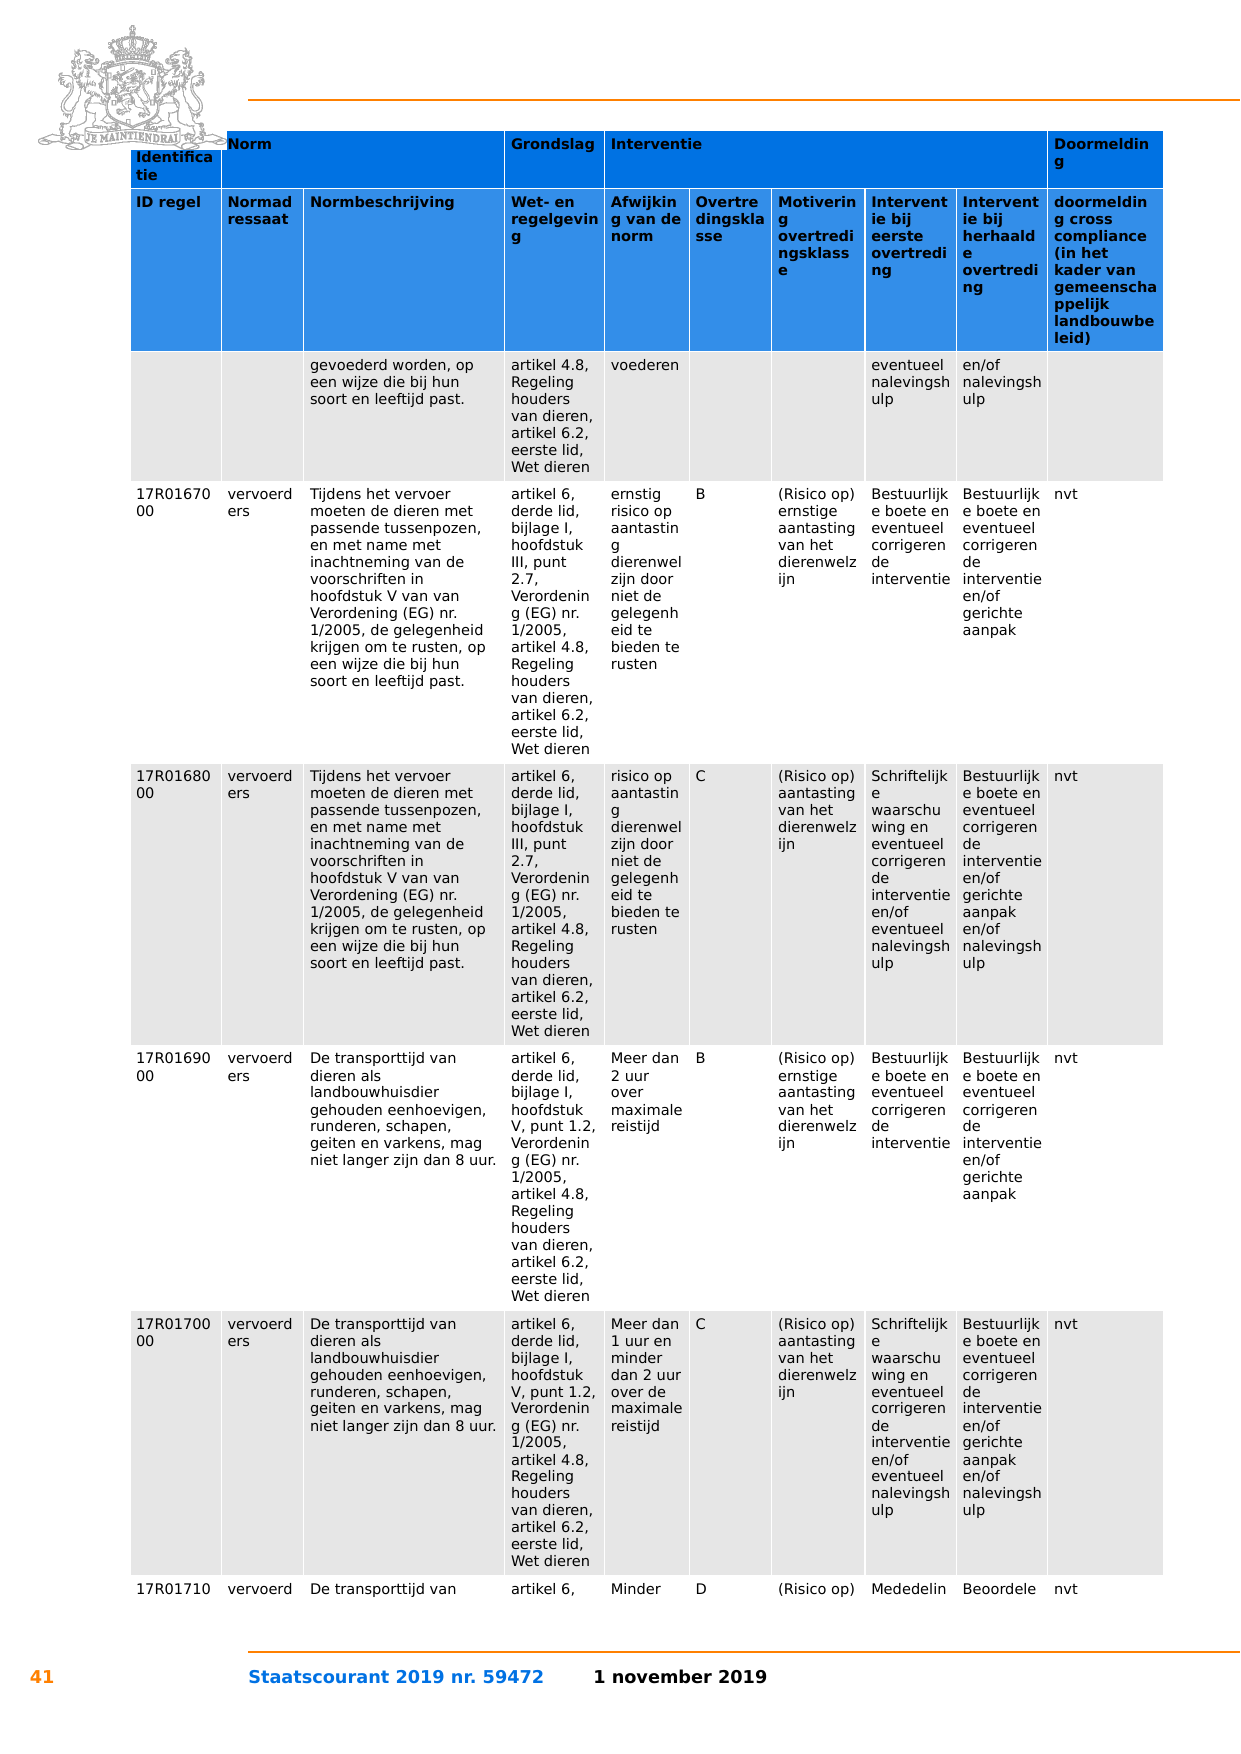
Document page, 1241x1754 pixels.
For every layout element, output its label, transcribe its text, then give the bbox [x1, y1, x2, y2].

table_cell Mededelin [866, 1576, 956, 1602]
table_cell Interventie bij eerste overtreding [866, 189, 956, 351]
table_cell (Risico op) aantasting van het dierenwelzijn [772, 764, 864, 1045]
table_header Doormelding [1048, 131, 1163, 188]
table_cell Bestuurlijke boete en eventueel corrigerende interventie [866, 1046, 956, 1310]
table_cell vervoerders [222, 1046, 303, 1310]
table_cell Bestuurlijke boete en eventueel corrigerende interventie en/of gerichte aanpak en/of nalevingshulp [957, 764, 1047, 1045]
table_cell [222, 352, 303, 481]
table_cell B [690, 1046, 771, 1310]
table_cell De transporttijd van dieren als landbouwhuisdier gehouden eenhoevigen, runderen, schapen, geiten en varkens, mag niet langer zijn dan 8 uur. [304, 1046, 504, 1310]
table_cell Minder [605, 1576, 689, 1602]
table_cell Tijdens het vervoer moeten de dieren met passende tussenpozen, en met name met inachtneming van de voorschriften in hoofdstuk V van van Verordening (EG) nr. 1/2005, de gelegenheid krijgen om te rusten, op een wijze die bij hun soort en leeftijd past. [304, 764, 504, 1045]
table_cell nvt [1048, 1311, 1163, 1575]
table_cell artikel 6, derde lid, bijlage I, hoofdstuk V, punt 1.2, Verordening (EG) nr. 1/2005, artikel 4.8, Regeling houders van dieren, artikel 6.2, eerste lid, Wet dieren [505, 1046, 604, 1310]
table_cell (Risico op) ernstige aantasting van het dierenwelzijn [772, 482, 864, 763]
picture [38, 25, 227, 150]
table_cell Overtredingsklasse [690, 189, 771, 351]
table_cell 17R01710 [131, 1576, 221, 1602]
table_cell Bestuurlijke boete en eventueel corrigerende interventie en/of gerichte aanpak [957, 1046, 1047, 1310]
table_cell (Risico op) [772, 1576, 864, 1602]
table_cell doormelding cross compliance (in het kader van gemeenschappelijk landbouwbeleid) [1048, 189, 1163, 351]
table_cell Meer dan 2 uur over maximale reistijd [605, 1046, 689, 1310]
table_cell 17R0168000 [131, 764, 221, 1045]
table_cell voederen [605, 352, 689, 481]
table_cell nvt [1048, 764, 1163, 1045]
table_cell [1048, 352, 1163, 481]
table_cell artikel 6, [505, 1576, 604, 1602]
table_cell risico op aantasting dierenwelzijn door niet de gelegenheid te bieden te rusten [605, 764, 689, 1045]
table_cell vervoerders [222, 764, 303, 1045]
table_cell vervoerders [222, 1311, 303, 1575]
table_cell (Risico op) aantasting van het dierenwelzijn [772, 1311, 864, 1575]
table_cell artikel 6, derde lid, bijlage I, hoofdstuk III, punt 2.7, Verordening (EG) nr. 1/2005, artikel 4.8, Regeling houders van dieren, artikel 6.2, eerste lid, Wet dieren [505, 482, 604, 763]
table_cell D [690, 1576, 771, 1602]
table_cell De transporttijd van [304, 1576, 504, 1602]
table_cell Tijdens het vervoer moeten de dieren met passende tussenpozen, en met name met inachtneming van de voorschriften in hoofdstuk V van van Verordening (EG) nr. 1/2005, de gelegenheid krijgen om te rusten, op een wijze die bij hun soort en leeftijd past. [304, 482, 504, 763]
table_cell Beoordele [957, 1576, 1047, 1602]
table_cell artikel 6, derde lid, bijlage I, hoofdstuk V, punt 1.2, Verordening (EG) nr. 1/2005, artikel 4.8, Regeling houders van dieren, artikel 6.2, eerste lid, Wet dieren [505, 1311, 604, 1575]
table_cell Schriftelijke waarschuwing en eventueel corrigerende interventie en/of eventueel nalevingshulp [866, 1311, 956, 1575]
table_cell nvt [1048, 1576, 1163, 1602]
table_cell [772, 352, 864, 481]
table_cell Normadressaat [222, 189, 303, 351]
table_cell Bestuurlijke boete en eventueel corrigerende interventie [866, 482, 956, 763]
table_cell Motivering overtredingsklasse [772, 189, 864, 351]
table_cell (Risico op) ernstige aantasting van het dierenwelzijn [772, 1046, 864, 1310]
table_cell De transporttijd van dieren als landbouwhuisdier gehouden eenhoevigen, runderen, schapen, geiten en varkens, mag niet langer zijn dan 8 uur. [304, 1311, 504, 1575]
table_cell Afwijking van de norm [605, 189, 689, 351]
table_header Grondslag [505, 131, 604, 188]
table_cell B [690, 482, 771, 763]
table_cell Meer dan 1 uur en minder dan 2 uur over de maximale reistijd [605, 1311, 689, 1575]
table_header Identificatie [131, 150, 221, 188]
table_cell nvt [1048, 1046, 1163, 1310]
table_cell ernstig risico op aantasting dierenwelzijn door niet de gelegenheid te bieden te rusten [605, 482, 689, 763]
table_cell 17R0170000 [131, 1311, 221, 1575]
table_cell Interventie bij herhaalde overtreding [957, 189, 1047, 351]
table_cell [690, 352, 771, 481]
table_cell C [690, 764, 771, 1045]
table_cell Bestuurlijke boete en eventueel corrigerende interventie en/of gerichte aanpak en/of nalevingshulp [957, 1311, 1047, 1575]
table_cell en/of nalevingshulp [957, 352, 1047, 481]
table_cell vervoerders [222, 482, 303, 763]
table_cell vervoerd [222, 1576, 303, 1602]
table_cell Wet- en regelgeving [505, 189, 604, 351]
table_cell 17R0169000 [131, 1046, 221, 1310]
table_cell C [690, 1311, 771, 1575]
table_cell [131, 352, 221, 481]
table_cell ID regel [131, 189, 221, 351]
table_cell nvt [1048, 482, 1163, 763]
table_header Interventie [605, 131, 1047, 188]
table_cell artikel 6, derde lid, bijlage I, hoofdstuk III, punt 2.7, Verordening (EG) nr. 1/2005, artikel 4.8, Regeling houders van dieren, artikel 6.2, eerste lid, Wet dieren [505, 764, 604, 1045]
table_cell Schriftelijke waarschuwing en eventueel corrigerende interventie en/of eventueel nalevingshulp [866, 764, 956, 1045]
table_cell 17R0167000 [131, 482, 221, 763]
table_cell Bestuurlijke boete en eventueel corrigerende interventie en/of gerichte aanpak [957, 482, 1047, 763]
table_cell artikel 4.8, Regeling houders van dieren, artikel 6.2, eerste lid, Wet dieren [505, 352, 604, 481]
table_cell eventueel nalevingshulp [866, 352, 956, 481]
table_header Norm [222, 131, 504, 188]
table_cell gevoederd worden, op een wijze die bij hun soort en leeftijd past. [304, 352, 504, 481]
table_cell Normbeschrijving [304, 189, 504, 351]
